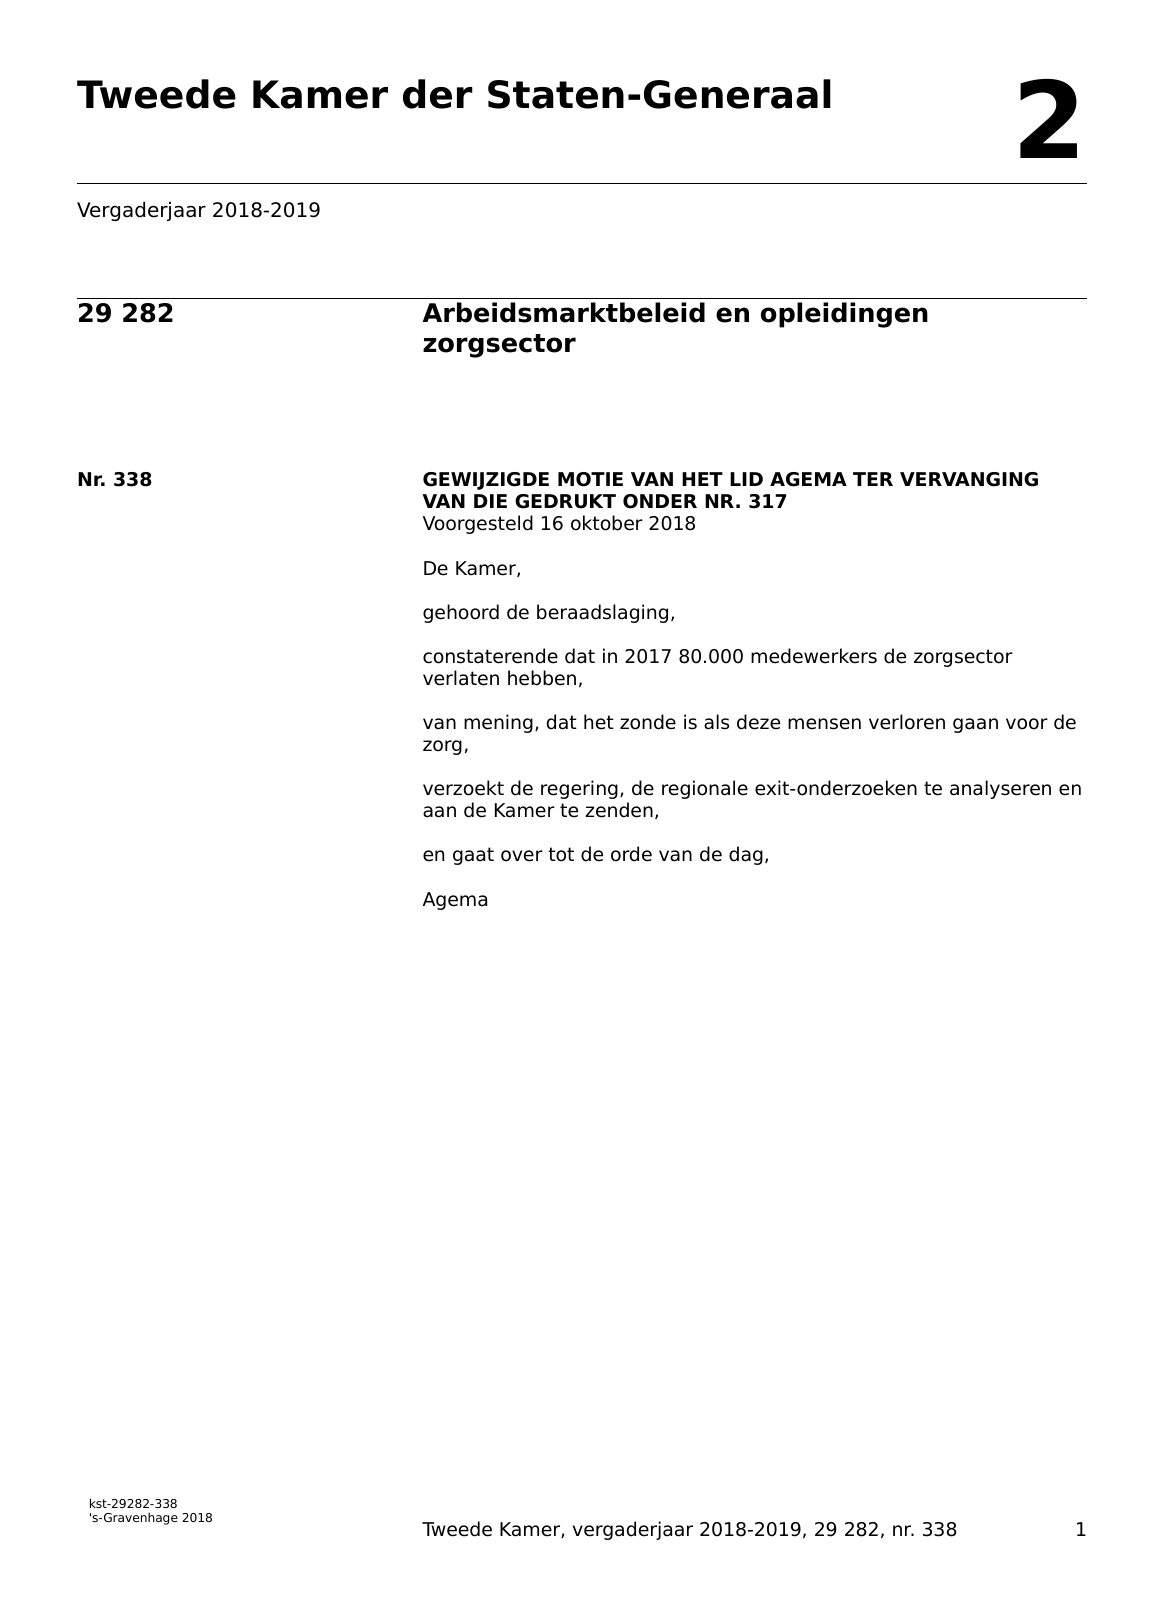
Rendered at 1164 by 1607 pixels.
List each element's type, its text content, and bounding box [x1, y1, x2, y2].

table_header 2 [886, 59, 1087, 183]
text gehoord de beraadslaging, [422, 602, 1087, 624]
text De Kamer, [422, 557, 1087, 579]
text Voorgesteld 16 oktober 2018 [422, 513, 1087, 535]
table_header Tweede Kamer der Staten-Generaal [77, 59, 886, 183]
subtitle Nr. 338 GEWIJZIGDE MOTIE VAN HET LID AGEMA TER VERVANGING VAN DIE GEDRUKT ONDER NR. 317 [77, 469, 1087, 513]
text kst-29282-338 [88, 1497, 323, 1511]
text en gaat over tot de orde van de dag, [422, 844, 1087, 866]
text van mening, dat het zonde is als deze mensen verloren gaan voor de zorg, [422, 712, 1087, 756]
text verzoekt de regering, de regionale exit-onderzoeken te analyseren en aan de Kamer te zenden, [422, 778, 1087, 822]
subtitle 29 282 Arbeidsmarktbeleid en opleidingen zorgsector [77, 299, 1087, 358]
text constaterende dat in 2017 80.000 medewerkers de zorgsector verlaten hebben, [422, 646, 1087, 690]
text Agema [422, 888, 1087, 910]
table_cell Vergaderjaar 2018-2019 [77, 184, 1087, 298]
text 's-Gravenhage 2018 [88, 1511, 323, 1525]
